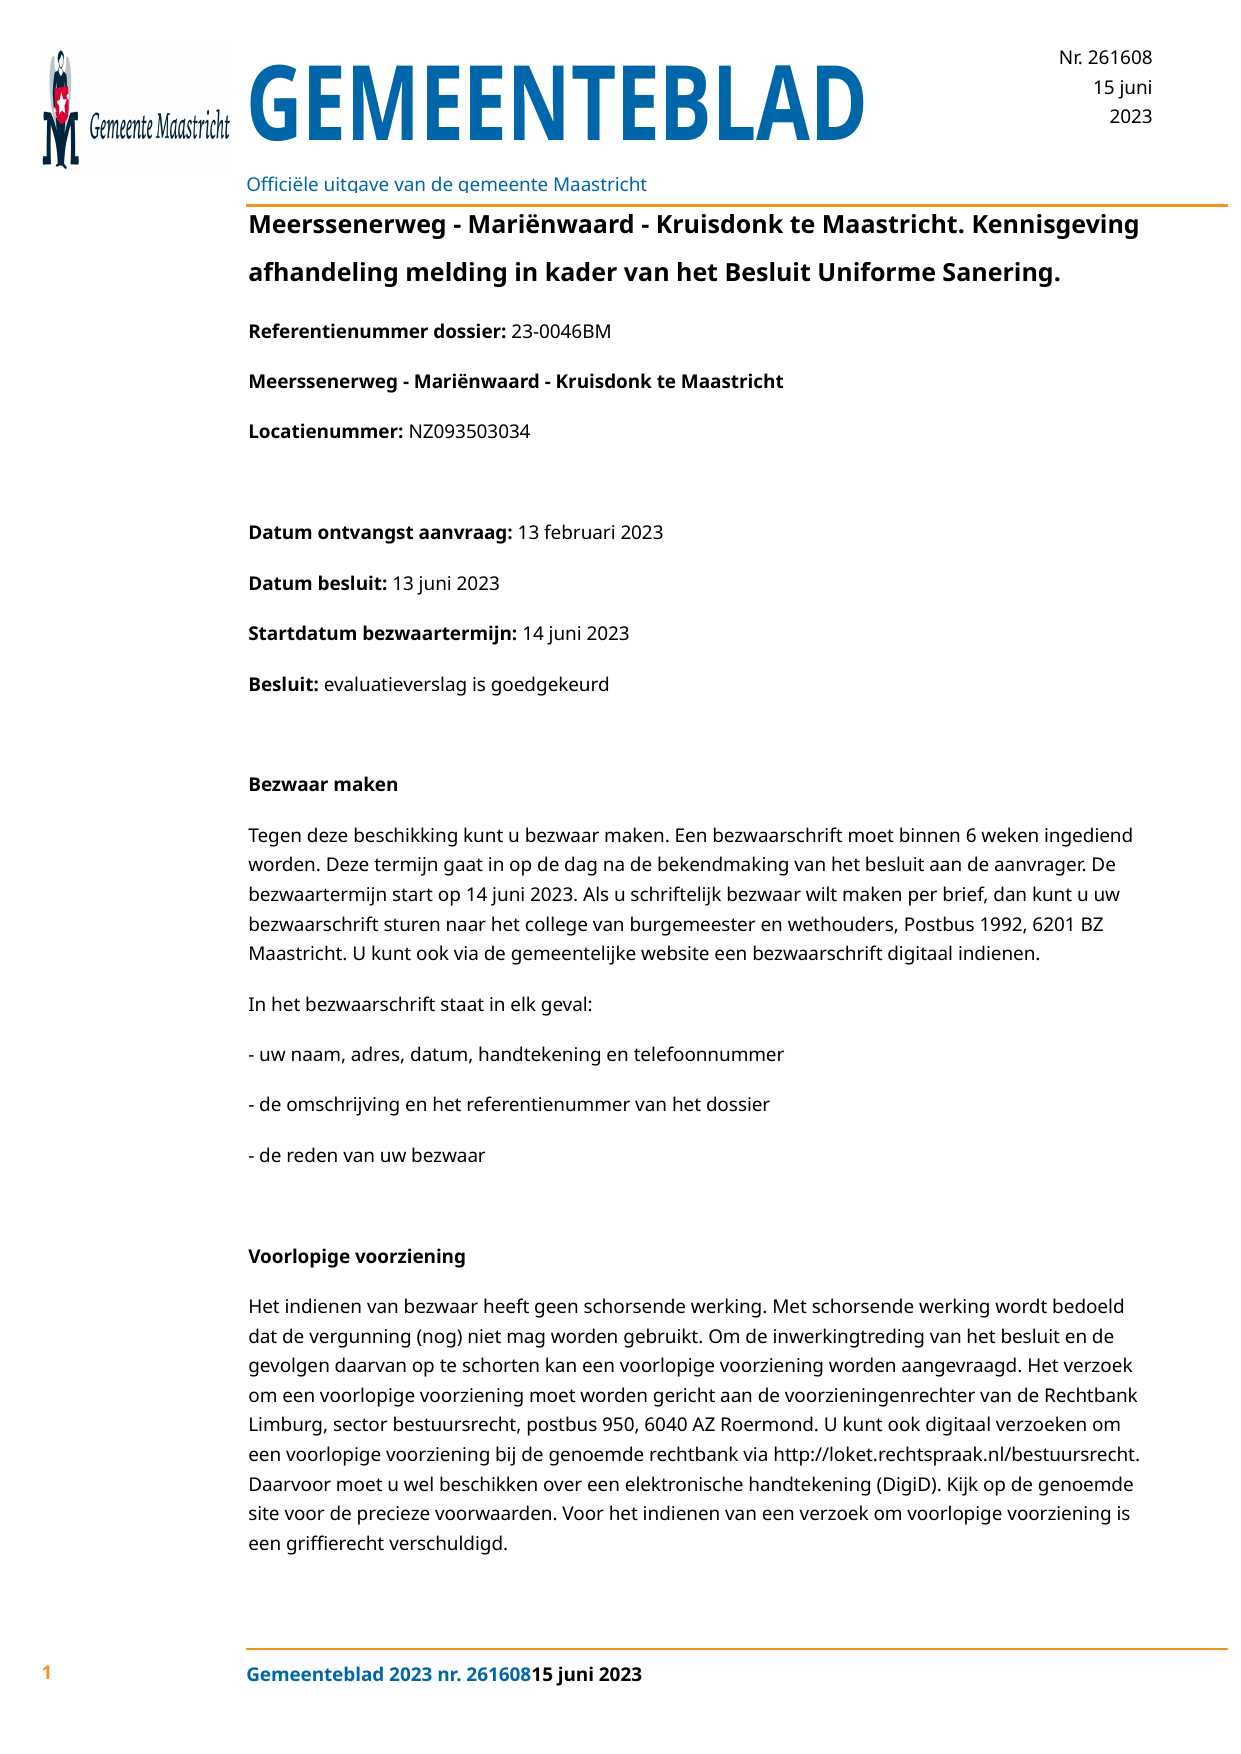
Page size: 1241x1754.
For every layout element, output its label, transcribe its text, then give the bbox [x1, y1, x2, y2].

text Datum besluit: 13 juni 2023 [248, 570, 1152, 596]
text Datum ontvangst aanvraag: 13 februari 2023 [248, 519, 1152, 545]
text Locatienummer: NZ093503034 [248, 419, 1152, 444]
text - uw naam, adres, datum, handtekening en telefoonnummer [248, 1041, 1152, 1067]
text Meerssenerweg - Mariënwaard - Kruisdonk te Maastricht. Kennisgeving afhandeling melding in kader van het Besluit Uniforme Sanering. [248, 207, 1152, 288]
text Voorlopige voorziening [248, 1243, 1152, 1269]
text Meerssenerweg - Mariënwaard - Kruisdonk te Maastricht [248, 368, 1152, 394]
text In het bezwaarschrift staat in elk geval: [248, 991, 1152, 1017]
text Bezwaar maken [248, 772, 1152, 797]
text Startdatum bezwaartermijn: 14 juni 2023 [248, 620, 1152, 646]
picture [41, 47, 231, 172]
text - de omschrijving en het referentienummer van het dossier [248, 1092, 1152, 1117]
text Referentienummer dossier: 23-0046BM [248, 318, 1152, 344]
text Tegen deze beschikking kunt u bezwaar maken. Een bezwaarschrift moet binnen 6 weken ingediend worden. Deze termijn gaat in op de dag na de bekendmaking van het besluit aan de aanvrager. De bezwaartermijn start op 14 juni 2023. Als u schriftelijk bezwaar wilt maken per brief, dan kunt u uw bezwaarschrift sturen naar het college van burgemeester en wethouders, Postbus 1992, 6201 BZ Maastricht. U kunt ook via de gemeentelijke website een bezwaarschrift digitaal indienen. [248, 822, 1152, 966]
text Besluit: evaluatieverslag is goedgekeurd [248, 671, 1152, 697]
text - de reden van uw bezwaar [248, 1142, 1152, 1168]
text Het indienen van bezwaar heeft geen schorsende werking. Met schorsende werking wordt bedoeld dat de vergunning (nog) niet mag worden gebruikt. Om de inwerkingtreding van het besluit en de gevolgen daarvan op te schorten kan een voorlopige voorziening worden aangevraagd. Het verzoek om een voorlopige voorziening moet worden gericht aan de voorzieningenrechter van de Rechtbank Limburg, sector bestuursrecht, postbus 950, 6040 AZ Roermond. U kunt ook digitaal verzoeken om een voorlopige voorziening bij de genoemde rechtbank via http://loket.rechtspraak.nl/bestuursrecht. Daarvoor moet u wel beschikken over een elektronische handtekening (DigiD). Kijk op de genoemde site voor de precieze voorwaarden. Voor het indienen van een verzoek om voorlopige voorziening is een griffierecht verschuldigd. [248, 1293, 1152, 1556]
